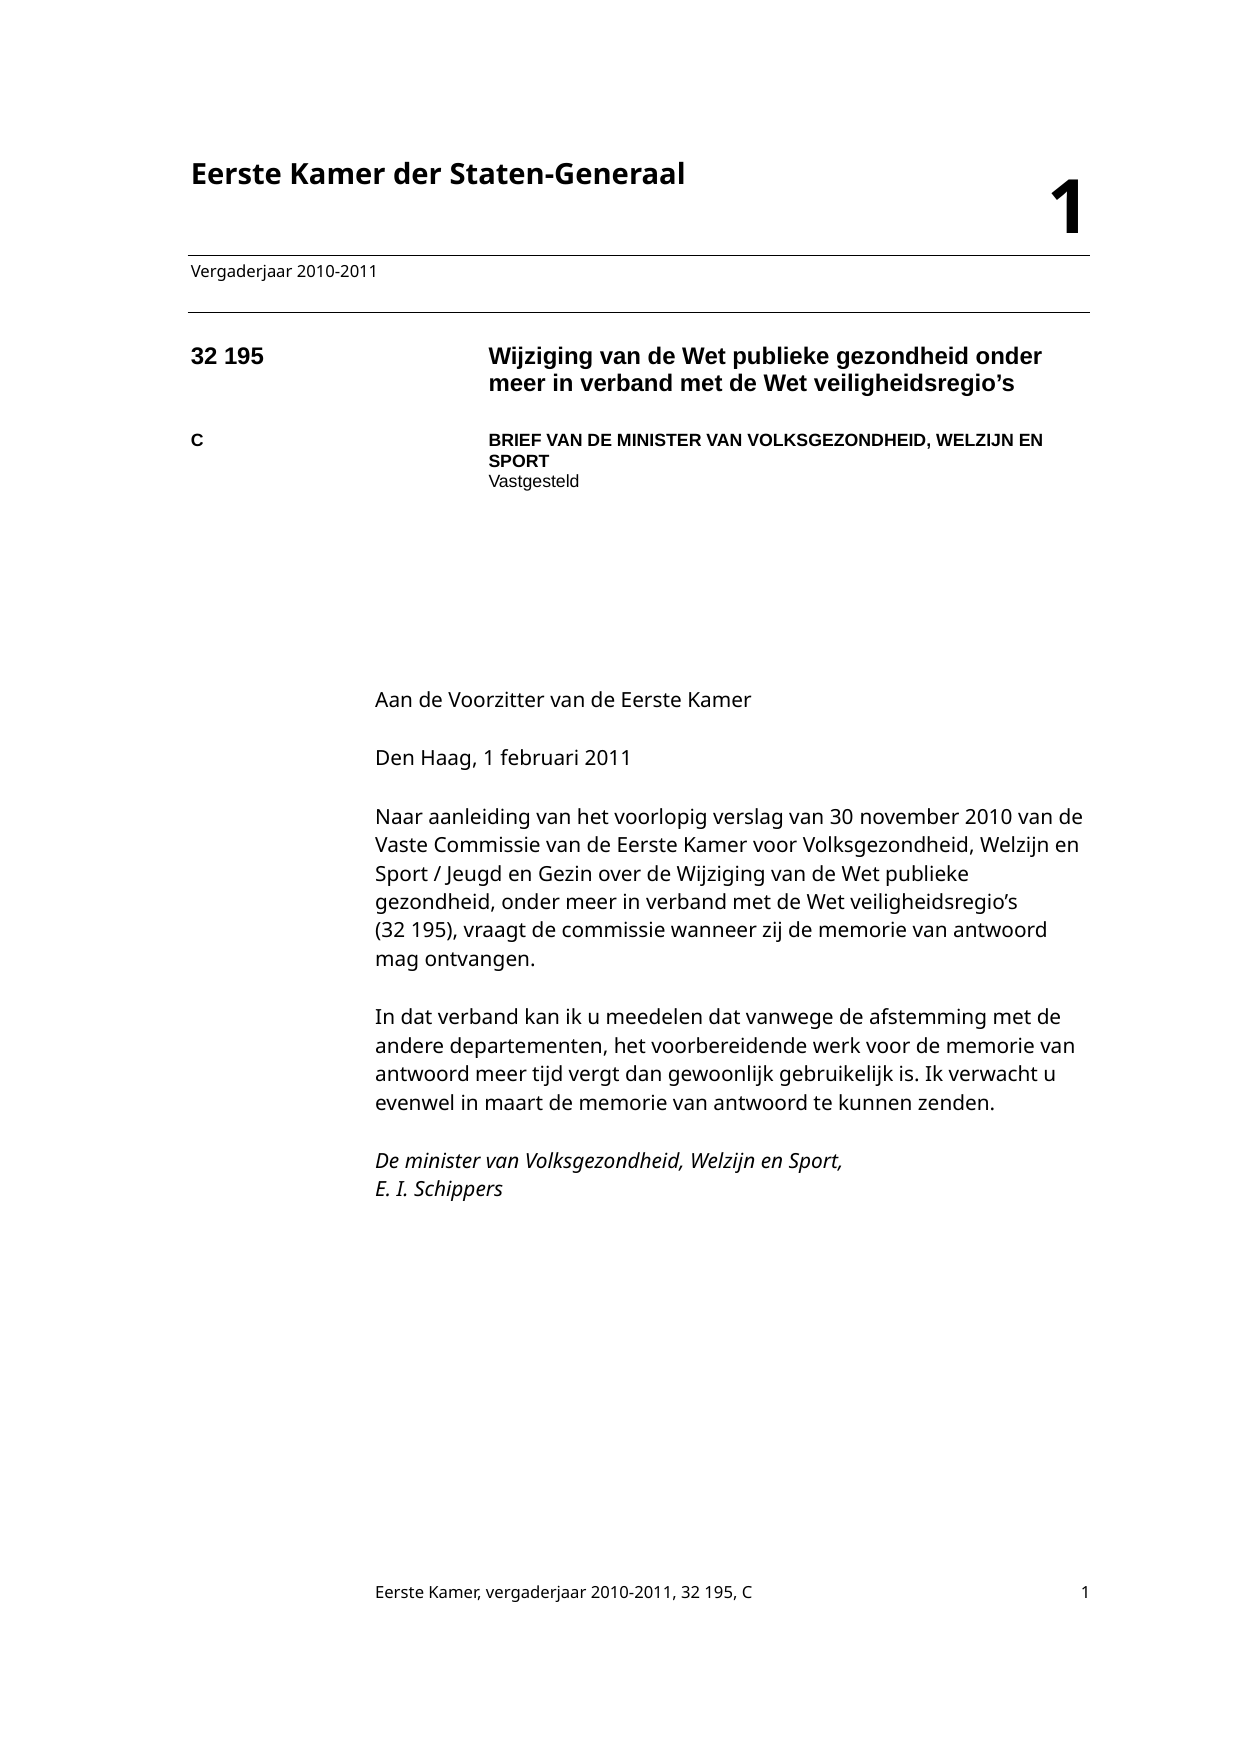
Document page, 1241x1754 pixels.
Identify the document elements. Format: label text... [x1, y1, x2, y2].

text E. I. Schippers [375, 1174, 1090, 1203]
text Naar aanleiding van het voorlopig verslag van 30 november 2010 van de Vaste Commissie van de Eerste Kamer voor Volksgezondheid, Welzijn en Sport / Jeugd en Gezin over de Wijziging van de Wet publieke gezondheid, onder meer in verband met de Wet veiligheidsregio’s (32 195), vraagt de commissie wanneer zij de memorie van antwoord mag ontvangen. [375, 802, 1090, 972]
table_cell [485, 256, 1090, 312]
table_cell BRIEF VAN DE MINISTER VAN VOLKSGEZONDHEID, WELZIJN EN SPORT Vastgesteld [485, 427, 1090, 566]
text Den Haag, 1 februari 2011 [375, 743, 1090, 772]
table_cell Wijziging van de Wet publieke gezondheid onder meer in verband met de Wet veiligheidsregio’s [485, 339, 1090, 427]
table_cell C [188, 427, 485, 566]
text In dat verband kan ik u meedelen dat vanwege de afstemming met de andere departementen, het voorbereidende werk voor de memorie van antwoord meer tijd vergt dan gewoonlijk gebruikelijk is. Ik verwacht u evenwel in maart de memorie van antwoord te kunnen zenden. [375, 1002, 1090, 1116]
table_cell Vergaderjaar 2010-2011 [188, 256, 485, 312]
table_header 1 [910, 150, 1090, 255]
text De minister van Volksgezondheid, Welzijn en Sport, [375, 1146, 1090, 1174]
table_header Eerste Kamer der Staten-Generaal [188, 150, 909, 255]
table_cell [188, 313, 485, 339]
table_cell [485, 313, 1090, 339]
text Aan de Voorzitter van de Eerste Kamer [375, 685, 1090, 713]
table_cell 32 195 [188, 339, 485, 427]
